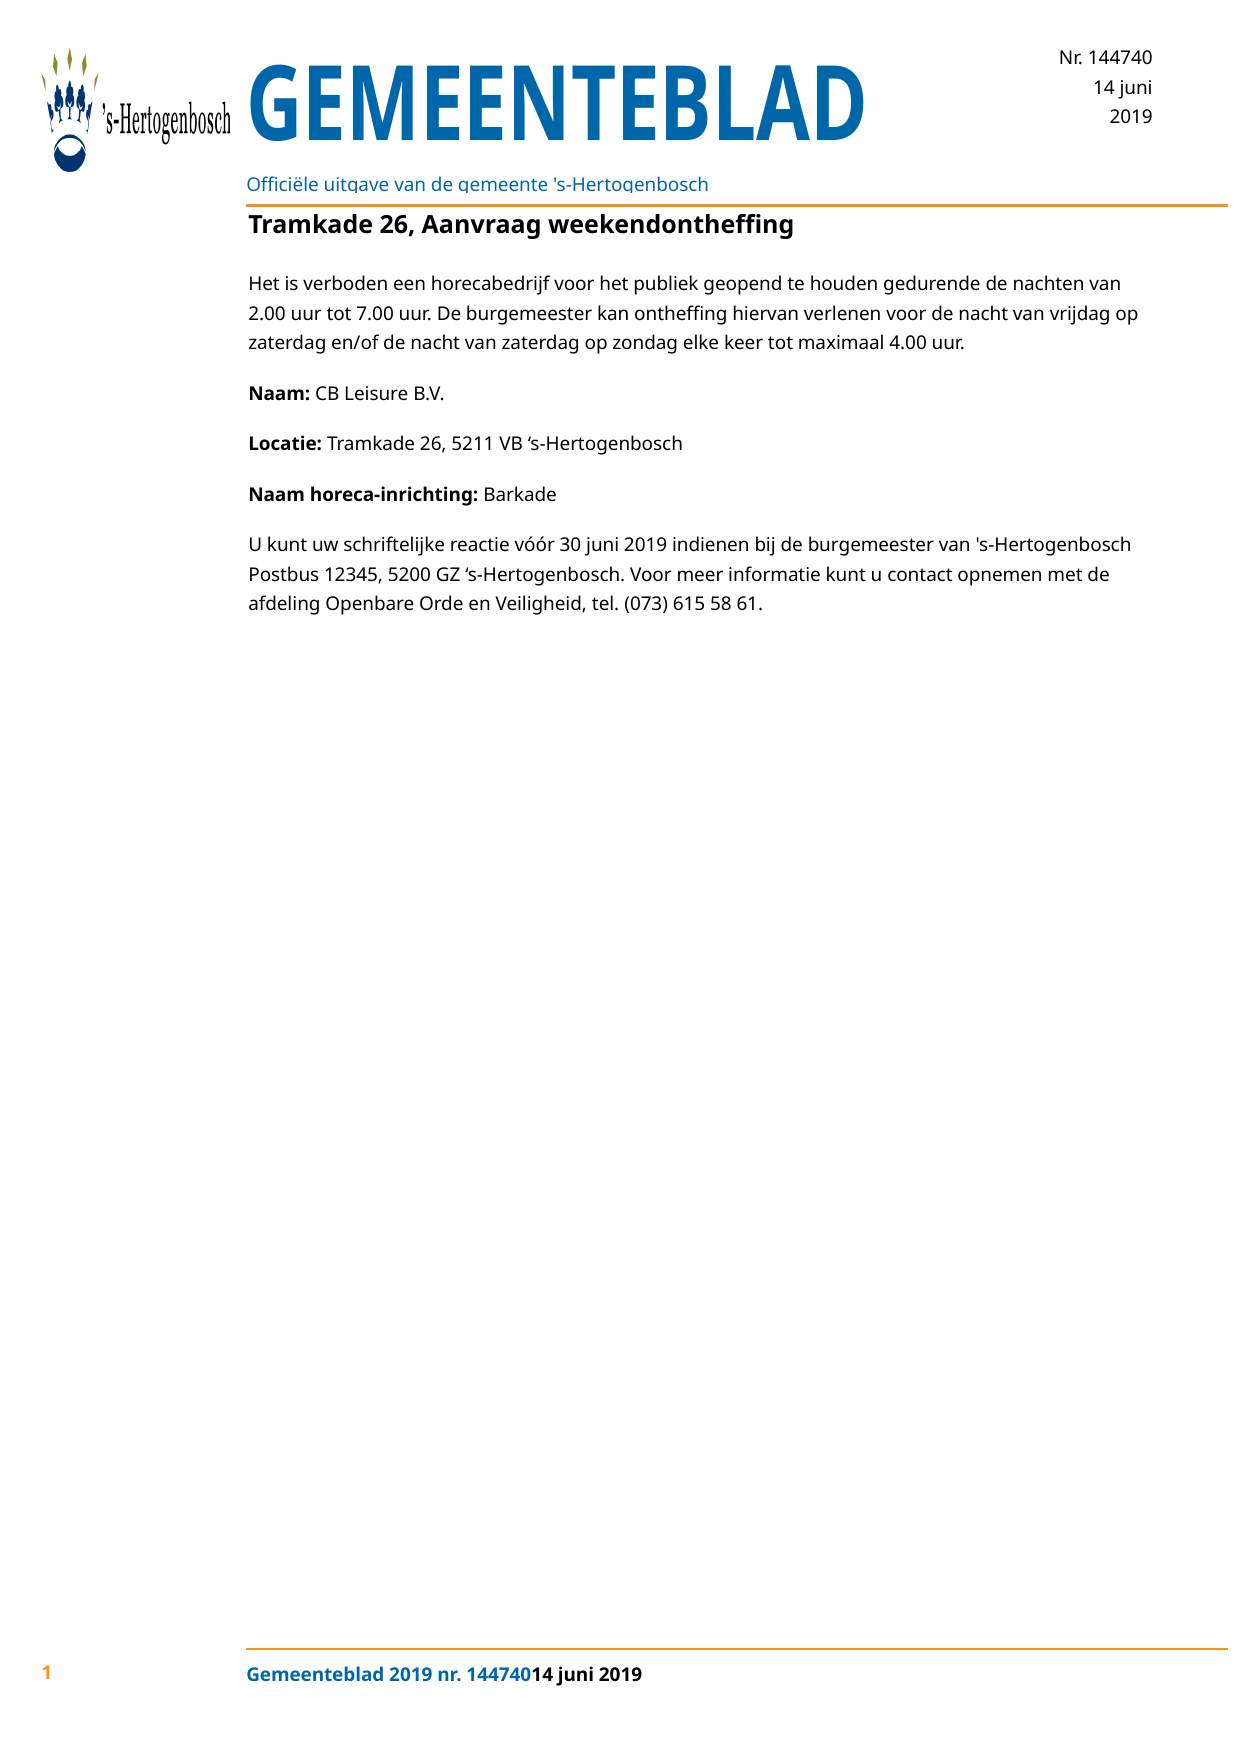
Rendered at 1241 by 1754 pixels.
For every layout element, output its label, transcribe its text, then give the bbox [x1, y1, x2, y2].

text Het is verboden een horecabedrijf voor het publiek geopend te houden gedurende de nachten van 2.00 uur tot 7.00 uur. De burgemeester kan ontheffing hiervan verlenen voor de nacht van vrijdag op zaterdag en/of de nacht van zaterdag op zondag elke keer tot maximaal 4.00 uur. [248, 270, 1152, 355]
text Tramkade 26, Aanvraag weekendontheffing [248, 207, 1152, 241]
text U kunt uw schriftelijke reactie vóór 30 juni 2019 indienen bij de burgemeester van 's-Hertogenbosch Postbus 12345, 5200 GZ ‘s-Hertogenbosch. Voor meer informatie kunt u contact opnemen met de afdeling Openbare Orde en Veiligheid, tel. (073) 615 58 61. [248, 531, 1152, 616]
text Locatie: Tramkade 26, 5211 VB ‘s-Hertogenbosch [248, 430, 1152, 456]
text Naam: CB Leisure B.V. [248, 380, 1152, 406]
text Naam horeca-inrichting: Barkade [248, 481, 1152, 506]
picture [41, 47, 231, 172]
